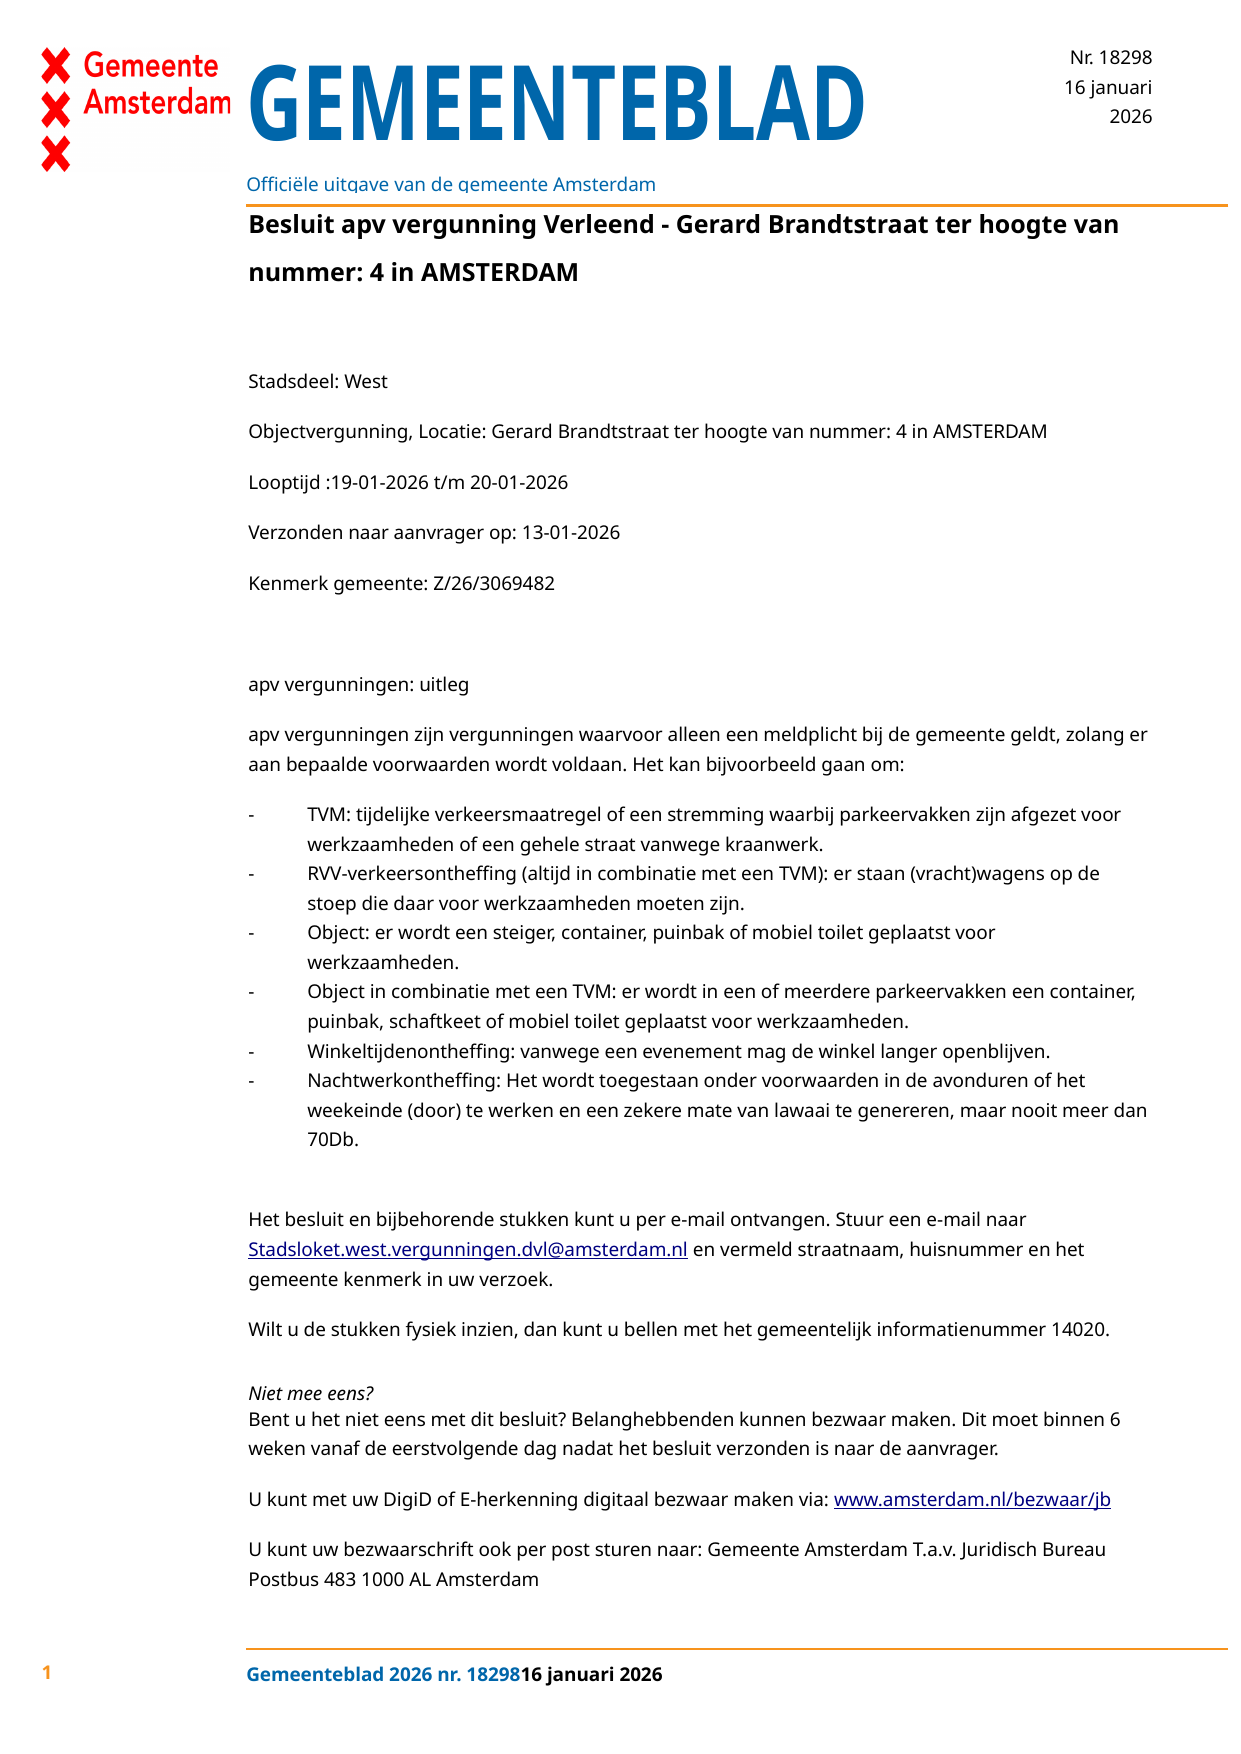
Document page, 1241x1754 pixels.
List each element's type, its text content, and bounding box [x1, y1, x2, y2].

text U kunt met uw DigiD of E-herkenning digitaal bezwaar maken via: www.amsterdam.nl/bezwaar/jb [248, 1486, 1152, 1512]
text Niet mee eens? [248, 1380, 1152, 1406]
list TVM: tijdelijke verkeersmaatregel of een stremming waarbij parkeervakken zijn afgezet voor werkzaamheden of een gehele straat vanwege kraanwerk. [248, 801, 1152, 857]
text Bent u het niet eens met dit besluit? Belanghebbenden kunnen bezwaar maken. Dit moet binnen 6 weken vanaf de eerstvolgende dag nadat het besluit verzonden is naar de aanvrager. [248, 1406, 1152, 1461]
text Besluit apv vergunning Verleend - Gerard Brandtstraat ter hoogte van nummer: 4 in AMSTERDAM [248, 207, 1152, 288]
text Wilt u de stukken fysiek inzien, dan kunt u bellen met het gemeentelijk informatienummer 14020. [248, 1316, 1152, 1342]
text apv vergunningen zijn vergunningen waarvoor alleen een meldplicht bij de gemeente geldt, zolang er aan bepaalde voorwaarden wordt voldaan. Het kan bijvoorbeeld gaan om: [248, 721, 1152, 777]
text Verzonden naar aanvrager op: 13-01-2026 [248, 519, 1152, 545]
picture [41, 47, 231, 172]
text Stadsdeel: West [248, 368, 1152, 394]
list Winkeltijdenontheffing: vanwege een evenement mag de winkel langer openblijven. [248, 1038, 1152, 1064]
text U kunt uw bezwaarschrift ook per post sturen naar: Gemeente Amsterdam T.a.v. Juridisch Bureau Postbus 483 1000 AL Amsterdam [248, 1536, 1152, 1592]
list Nachtwerkontheffing: Het wordt toegestaan onder voorwaarden in de avonduren of het weekeinde (door) te werken en een zekere mate van lawaai te genereren, maar nooit meer dan 70Db. [248, 1067, 1152, 1152]
list Object: er wordt een steiger, container, puinbak of mobiel toilet geplaatst voor werkzaamheden. [248, 919, 1152, 975]
text apv vergunningen: uitleg [248, 671, 1152, 697]
list Object in combinatie met een TVM: er wordt in een of meerdere parkeervakken een container, puinbak, schaftkeet of mobiel toilet geplaatst voor werkzaamheden. [248, 979, 1152, 1034]
list RVV-verkeersontheffing (altijd in combinatie met een TVM): er staan (vracht)wagens op de stoep die daar voor werkzaamheden moeten zijn. [248, 860, 1152, 916]
text Objectvergunning, Locatie: Gerard Brandtstraat ter hoogte van nummer: 4 in AMSTERDAM [248, 419, 1152, 444]
text Looptijd :19-01-2026 t/m 20-01-2026 [248, 469, 1152, 495]
text Het besluit en bijbehorende stukken kunt u per e-mail ontvangen. Stuur een e-mail naar Stadsloket.west.vergunningen.dvl@amsterdam.nl en vermeld straatnaam, huisnummer en het gemeente kenmerk in uw verzoek. [248, 1207, 1152, 1292]
text Kenmerk gemeente: Z/26/3069482 [248, 570, 1152, 596]
